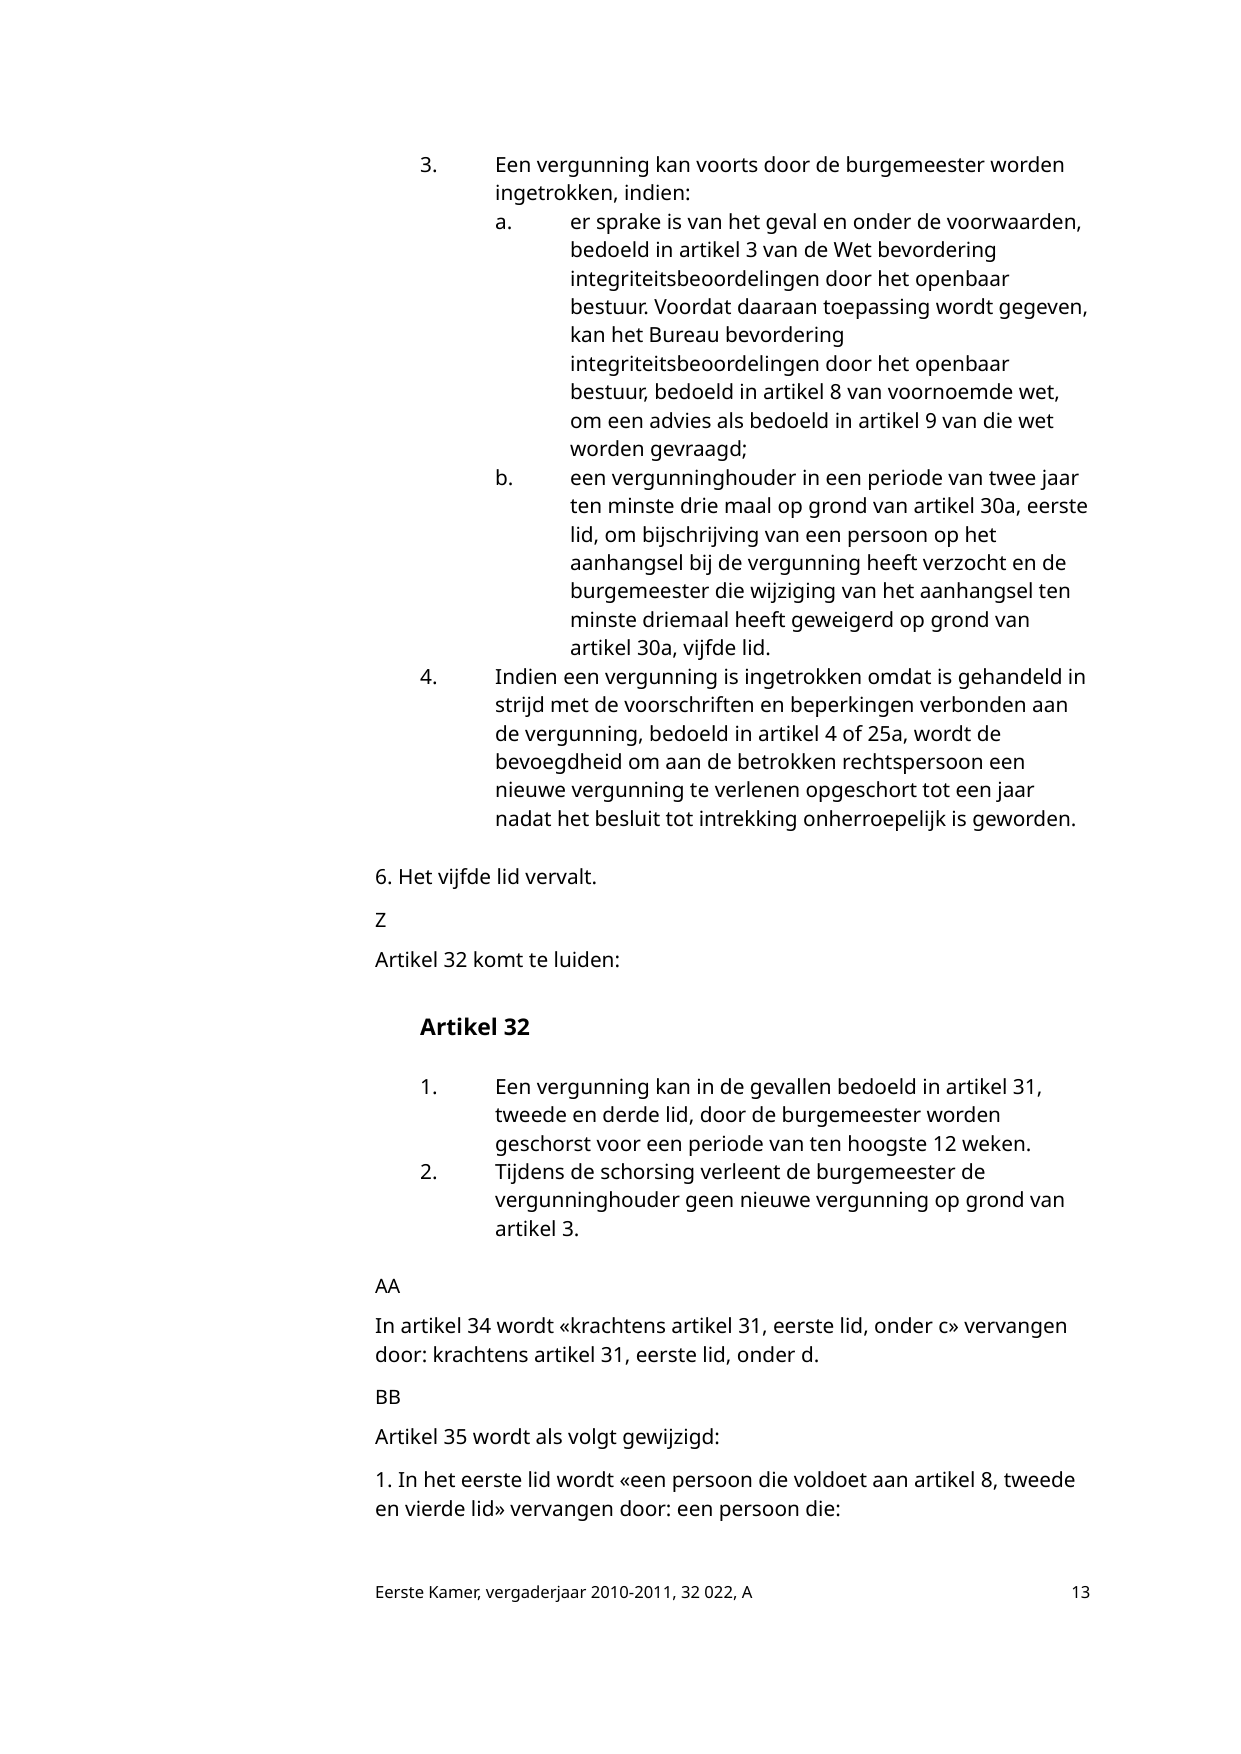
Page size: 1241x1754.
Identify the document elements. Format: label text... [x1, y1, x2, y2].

list Indien een vergunning is ingetrokken omdat is gehandeld in strijd met de voorschriften en beperkingen verbonden aan de vergunning, bedoeld in artikel 4 of 25a, wordt de bevoegdheid om aan de betrokken rechtspersoon een nieuwe vergunning te verlenen opgeschort tot een jaar nadat het besluit tot intrekking onherroepelijk is geworden. [420, 662, 1090, 832]
text BB [375, 1383, 1090, 1410]
text Z [375, 906, 1090, 933]
list Een vergunning kan in de gevallen bedoeld in artikel 31, tweede en derde lid, door de burgemeester worden geschorst voor een periode van ten hoogste 12 weken. [420, 1072, 1090, 1157]
text Artikel 35 wordt als volgt gewijzigd: [375, 1422, 1090, 1450]
list er sprake is van het geval en onder de voorwaarden, bedoeld in artikel 3 van de Wet bevordering integriteitsbeoordelingen door het openbaar bestuur. Voordat daaraan toepassing wordt gegeven, kan het Bureau bevordering integriteitsbeoordelingen door het openbaar bestuur, bedoeld in artikel 8 van voornoemde wet, om een advies als bedoeld in artikel 9 van die wet worden gevraagd; [495, 207, 1090, 463]
text 6. Het vijfde lid vervalt. [375, 862, 1090, 891]
list een vergunninghouder in een periode van twee jaar ten minste drie maal op grond van artikel 30a, eerste lid, om bijschrijving van een persoon op het aanhangsel bij de vergunning heeft verzocht en de burgemeester die wijziging van het aanhangsel ten minste driemaal heeft geweigerd op grond van artikel 30a, vijfde lid. [495, 463, 1090, 662]
text In artikel 34 wordt «krachtens artikel 31, eerste lid, onder c» vervangen door: krachtens artikel 31, eerste lid, onder d. [375, 1311, 1090, 1368]
text AA [375, 1272, 1090, 1299]
list Een vergunning kan voorts door de burgemeester worden ingetrokken, indien: [420, 150, 1090, 207]
list Tijdens de schorsing verleent de burgemeester de vergunninghouder geen nieuwe vergunning op grond van artikel 3. [420, 1157, 1090, 1242]
text Artikel 32 komt te luiden: [375, 945, 1090, 973]
text 1. In het eerste lid wordt «een persoon die voldoet aan artikel 8, tweede en vierde lid» vervangen door: een persoon die: [375, 1465, 1090, 1522]
subtitle Artikel 32 [420, 1011, 1090, 1042]
